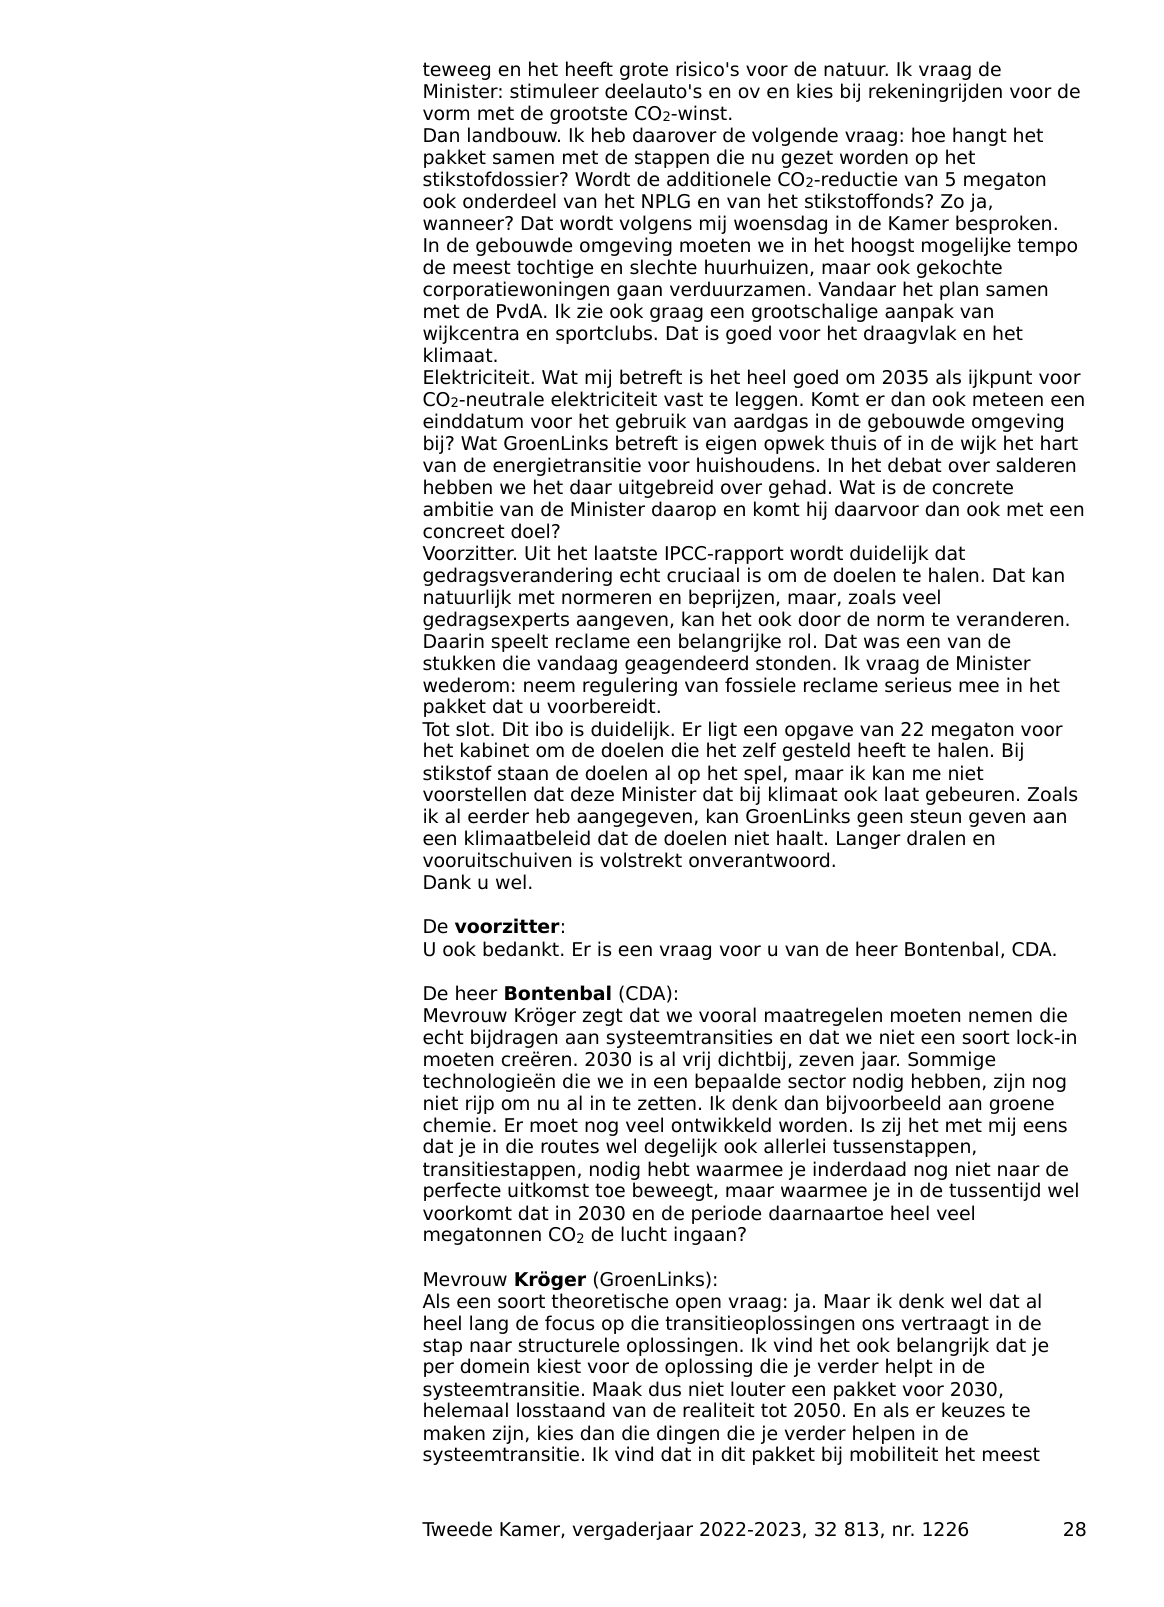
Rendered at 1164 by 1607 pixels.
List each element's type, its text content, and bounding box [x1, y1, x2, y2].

text Dank u wel. [422, 872, 1087, 894]
text Tot slot. Dit ibo is duidelijk. Er ligt een opgave van 22 megaton voor het kabinet om de doelen die het zelf gesteld heeft te halen. Bij stikstof staan de doelen al op het spel, maar ik kan me niet voorstellen dat deze Minister dat bij klimaat ook laat gebeuren. Zoals ik al eerder heb aangegeven, kan GroenLinks geen steun geven aan een klimaatbeleid dat de doelen niet haalt. Langer dralen en vooruitschuiven is volstrekt onverantwoord. [422, 718, 1087, 872]
text Mevrouw Kröger (GroenLinks): [422, 1268, 1087, 1291]
text De heer Bontenbal (CDA): [422, 983, 1087, 1004]
text Als een soort theoretische open vraag: ja. Maar ik denk wel dat al heel lang de focus op die transitieoplossingen ons vertraagt in de stap naar structurele oplossingen. Ik vind het ook belangrijk dat je per domein kiest voor de oplossing die je verder helpt in de systeemtransitie. Maak dus niet louter een pakket voor 2030, helemaal losstaand van de realiteit tot 2050. En als er keuzes te maken zijn, kies dan die dingen die je verder helpen in de systeemtransitie. Ik vind dat in dit pakket bij mobiliteit het meest [422, 1291, 1087, 1466]
text In de gebouwde omgeving moeten we in het hoogst mogelijke tempo de meest tochtige en slechte huurhuizen, maar ook gekochte corporatiewoningen gaan verduurzamen. Vandaar het plan samen met de PvdA. Ik zie ook graag een grootschalige aanpak van wijkcentra en sportclubs. Dat is goed voor het draagvlak en het klimaat. [422, 235, 1087, 367]
text Mevrouw Kröger zegt dat we vooral maatregelen moeten nemen die echt bijdragen aan systeemtransities en dat we niet een soort lock-in moeten creëren. 2030 is al vrij dichtbij, zeven jaar. Sommige technologieën die we in een bepaalde sector nodig hebben, zijn nog niet rijp om nu al in te zetten. Ik denk dan bijvoorbeeld aan groene chemie. Er moet nog veel ontwikkeld worden. Is zij het met mij eens dat je in die routes wel degelijk ook allerlei tussenstappen, transitiestappen, nodig hebt waarmee je inderdaad nog niet naar de perfecte uitkomst toe beweegt, maar waarmee je in de tussentijd wel voorkomt dat in 2030 en de periode daarnaartoe heel veel megatonnen CO2 de lucht ingaan? [422, 1004, 1087, 1246]
text U ook bedankt. Er is een vraag voor u van de heer Bontenbal, CDA. [422, 938, 1087, 960]
text teweeg en het heeft grote risico's voor de natuur. Ik vraag de Minister: stimuleer deelauto's en ov en kies bij rekeningrijden voor de vorm met de grootste CO2-winst. [422, 59, 1087, 125]
text De voorzitter: [422, 916, 1087, 938]
text Voorzitter. Uit het laatste IPCC-rapport wordt duidelijk dat gedragsverandering echt cruciaal is om de doelen te halen. Dat kan natuurlijk met normeren en beprijzen, maar, zoals veel gedragsexperts aangeven, kan het ook door de norm te veranderen. Daarin speelt reclame een belangrijke rol. Dat was een van de stukken die vandaag geagendeerd stonden. Ik vraag de Minister wederom: neem regulering van fossiele reclame serieus mee in het pakket dat u voorbereidt. [422, 543, 1087, 718]
text Dan landbouw. Ik heb daarover de volgende vraag: hoe hangt het pakket samen met de stappen die nu gezet worden op het stikstofdossier? Wordt de additionele CO2-reductie van 5 megaton ook onderdeel van het NPLG en van het stikstoffonds? Zo ja, wanneer? Dat wordt volgens mij woensdag in de Kamer besproken. [422, 125, 1087, 235]
text Elektriciteit. Wat mij betreft is het heel goed om 2035 als ijkpunt voor CO2-neutrale elektriciteit vast te leggen. Komt er dan ook meteen een einddatum voor het gebruik van aardgas in de gebouwde omgeving bij? Wat GroenLinks betreft is eigen opwek thuis of in de wijk het hart van de energietransitie voor huishoudens. In het debat over salderen hebben we het daar uitgebreid over gehad. Wat is de concrete ambitie van de Minister daarop en komt hij daarvoor dan ook met een concreet doel? [422, 367, 1087, 543]
